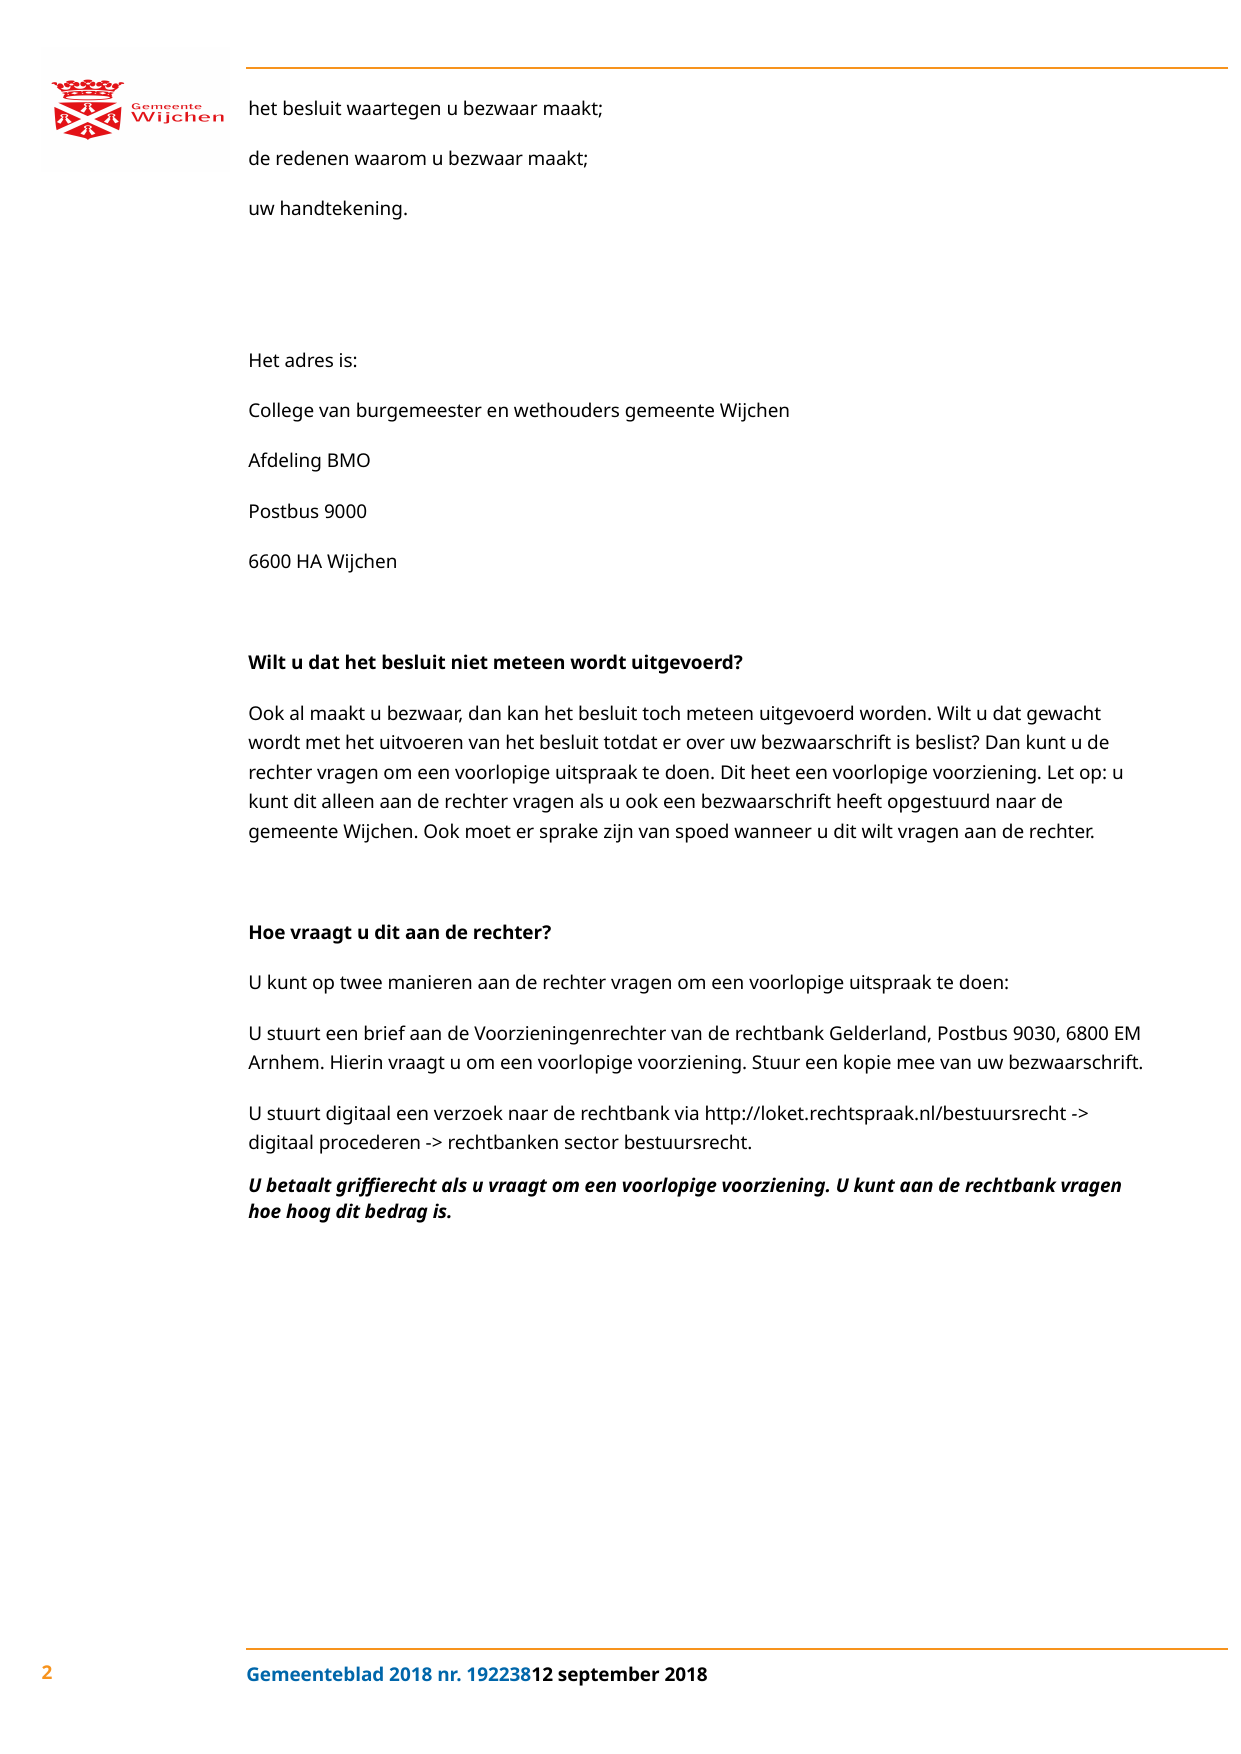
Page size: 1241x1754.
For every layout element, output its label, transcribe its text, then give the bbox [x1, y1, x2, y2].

text U stuurt een brief aan de Voorzieningenrechter van de rechtbank Gelderland, Postbus 9030, 6800 EM Arnhem. Hierin vraagt u om een voorlopige voorziening. Stuur een kopie mee van uw bezwaarschrift. [248, 1020, 1152, 1075]
text Het adres is: [248, 347, 1152, 373]
text de redenen waarom u bezwaar maakt; [248, 145, 1152, 171]
text Afdeling BMO [248, 448, 1152, 473]
text Ook al maakt u bezwaar, dan kan het besluit toch meteen uitgevoerd worden. Wilt u dat gewacht wordt met het uitvoeren van het besluit totdat er over uw bezwaarschrift is beslist? Dan kunt u de rechter vragen om een voorlopige uitspraak te doen. Dit heet een voorlopige voorziening. Let op: u kunt dit alleen aan de rechter vragen als u ook een bezwaarschrift heeft opgestuurd naar de gemeente Wijchen. Ook moet er sprake zijn van spoed wanneer u dit wilt vragen aan de rechter. [248, 700, 1152, 844]
text U betaalt griffierecht als u vraagt om een voorlopige voorziening. U kunt aan de rechtbank vragen hoe hoog dit bedrag is. [248, 1172, 1152, 1224]
text Hoe vraagt u dit aan de rechter? [248, 919, 1152, 945]
text Wilt u dat het besluit niet meteen wordt uitgevoerd? [248, 649, 1152, 675]
text College van burgemeester en wethouders gemeente Wijchen [248, 397, 1152, 423]
text het besluit waartegen u bezwaar maakt; [248, 95, 1152, 121]
text U stuurt digitaal een verzoek naar de rechtbank via http://loket.rechtspraak.nl/bestuursrecht -> digitaal procederen -> rechtbanken sector bestuursrecht. [248, 1100, 1152, 1155]
text 6600 HA Wijchen [248, 548, 1152, 574]
picture [41, 47, 231, 172]
text Postbus 9000 [248, 498, 1152, 524]
text uw handtekening. [248, 196, 1152, 221]
text U kunt op twee manieren aan de rechter vragen om een voorlopige uitspraak te doen: [248, 969, 1152, 995]
